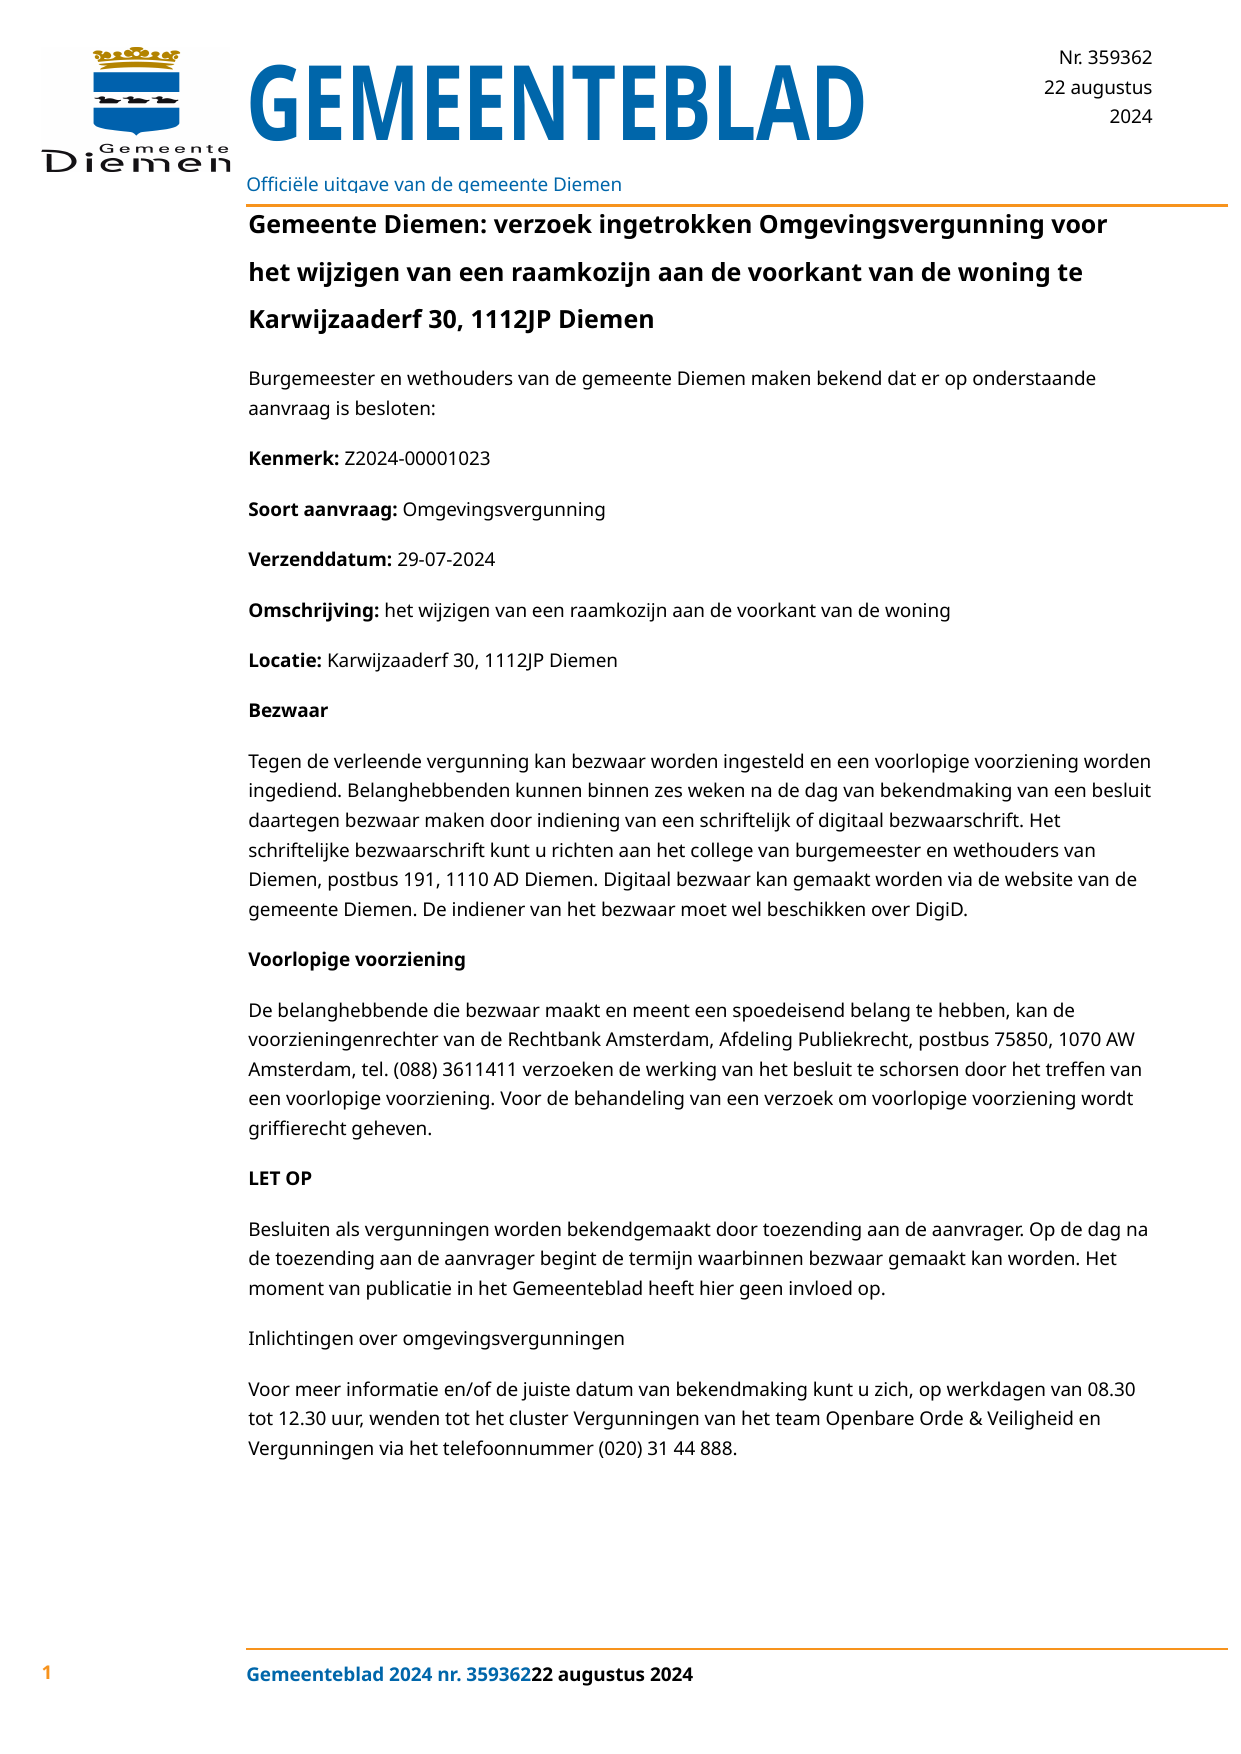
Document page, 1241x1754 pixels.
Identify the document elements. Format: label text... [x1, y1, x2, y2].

text Soort aanvraag: Omgevingsvergunning [248, 496, 1152, 522]
text Voor meer informatie en/of de juiste datum van bekendmaking kunt u zich, op werkdagen van 08.30 tot 12.30 uur, wenden tot het cluster Vergunningen van het team Openbare Orde & Veiligheid en Vergunningen via het telefoonnummer (020) 31 44 888. [248, 1376, 1152, 1461]
text Verzenddatum: 29-07-2024 [248, 546, 1152, 572]
text Burgemeester en wethouders van de gemeente Diemen maken bekend dat er op onderstaande aanvraag is besloten: [248, 366, 1152, 421]
text Locatie: Karwijzaaderf 30, 1112JP Diemen [248, 647, 1152, 673]
text Gemeente Diemen: verzoek ingetrokken Omgevingsvergunning voor het wijzigen van een raamkozijn aan de voorkant van de woning te Karwijzaaderf 30, 1112JP Diemen [248, 207, 1152, 336]
text Inlichtingen over omgevingsvergunningen [248, 1326, 1152, 1351]
text Omschrijving: het wijzigen van een raamkozijn aan de voorkant van de woning [248, 597, 1152, 622]
text Bezwaar [248, 698, 1152, 723]
text De belanghebbende die bezwaar maakt en meent een spoedeisend belang te hebben, kan de voorzieningenrechter van de Rechtbank Amsterdam, Afdeling Publiekrecht, postbus 75850, 1070 AW Amsterdam, tel. (088) 3611411 verzoeken de werking van het besluit te schorsen door het treffen van een voorlopige voorziening. Voor de behandeling van een verzoek om voorlopige voorziening wordt griffierecht geheven. [248, 997, 1152, 1141]
text Voorlopige voorziening [248, 946, 1152, 972]
text Kenmerk: Z2024-00001023 [248, 446, 1152, 471]
text Tegen de verleende vergunning kan bezwaar worden ingesteld en een voorlopige voorziening worden ingediend. Belanghebbenden kunnen binnen zes weken na de dag van bekendmaking van een besluit daartegen bezwaar maken door indiening van een schriftelijk of digitaal bezwaarschrift. Het schriftelijke bezwaarschrift kunt u richten aan het college van burgemeester en wethouders van Diemen, postbus 191, 1110 AD Diemen. Digitaal bezwaar kan gemaakt worden via de website van de gemeente Diemen. De indiener van het bezwaar moet wel beschikken over DigiD. [248, 748, 1152, 922]
text Besluiten als vergunningen worden bekendgemaakt door toezending aan de aanvrager. Op de dag na de toezending aan de aanvrager begint de termijn waarbinnen bezwaar gemaakt kan worden. Het moment van publicatie in het Gemeenteblad heeft hier geen invloed op. [248, 1216, 1152, 1301]
text LET OP [248, 1166, 1152, 1191]
picture [41, 47, 231, 172]
